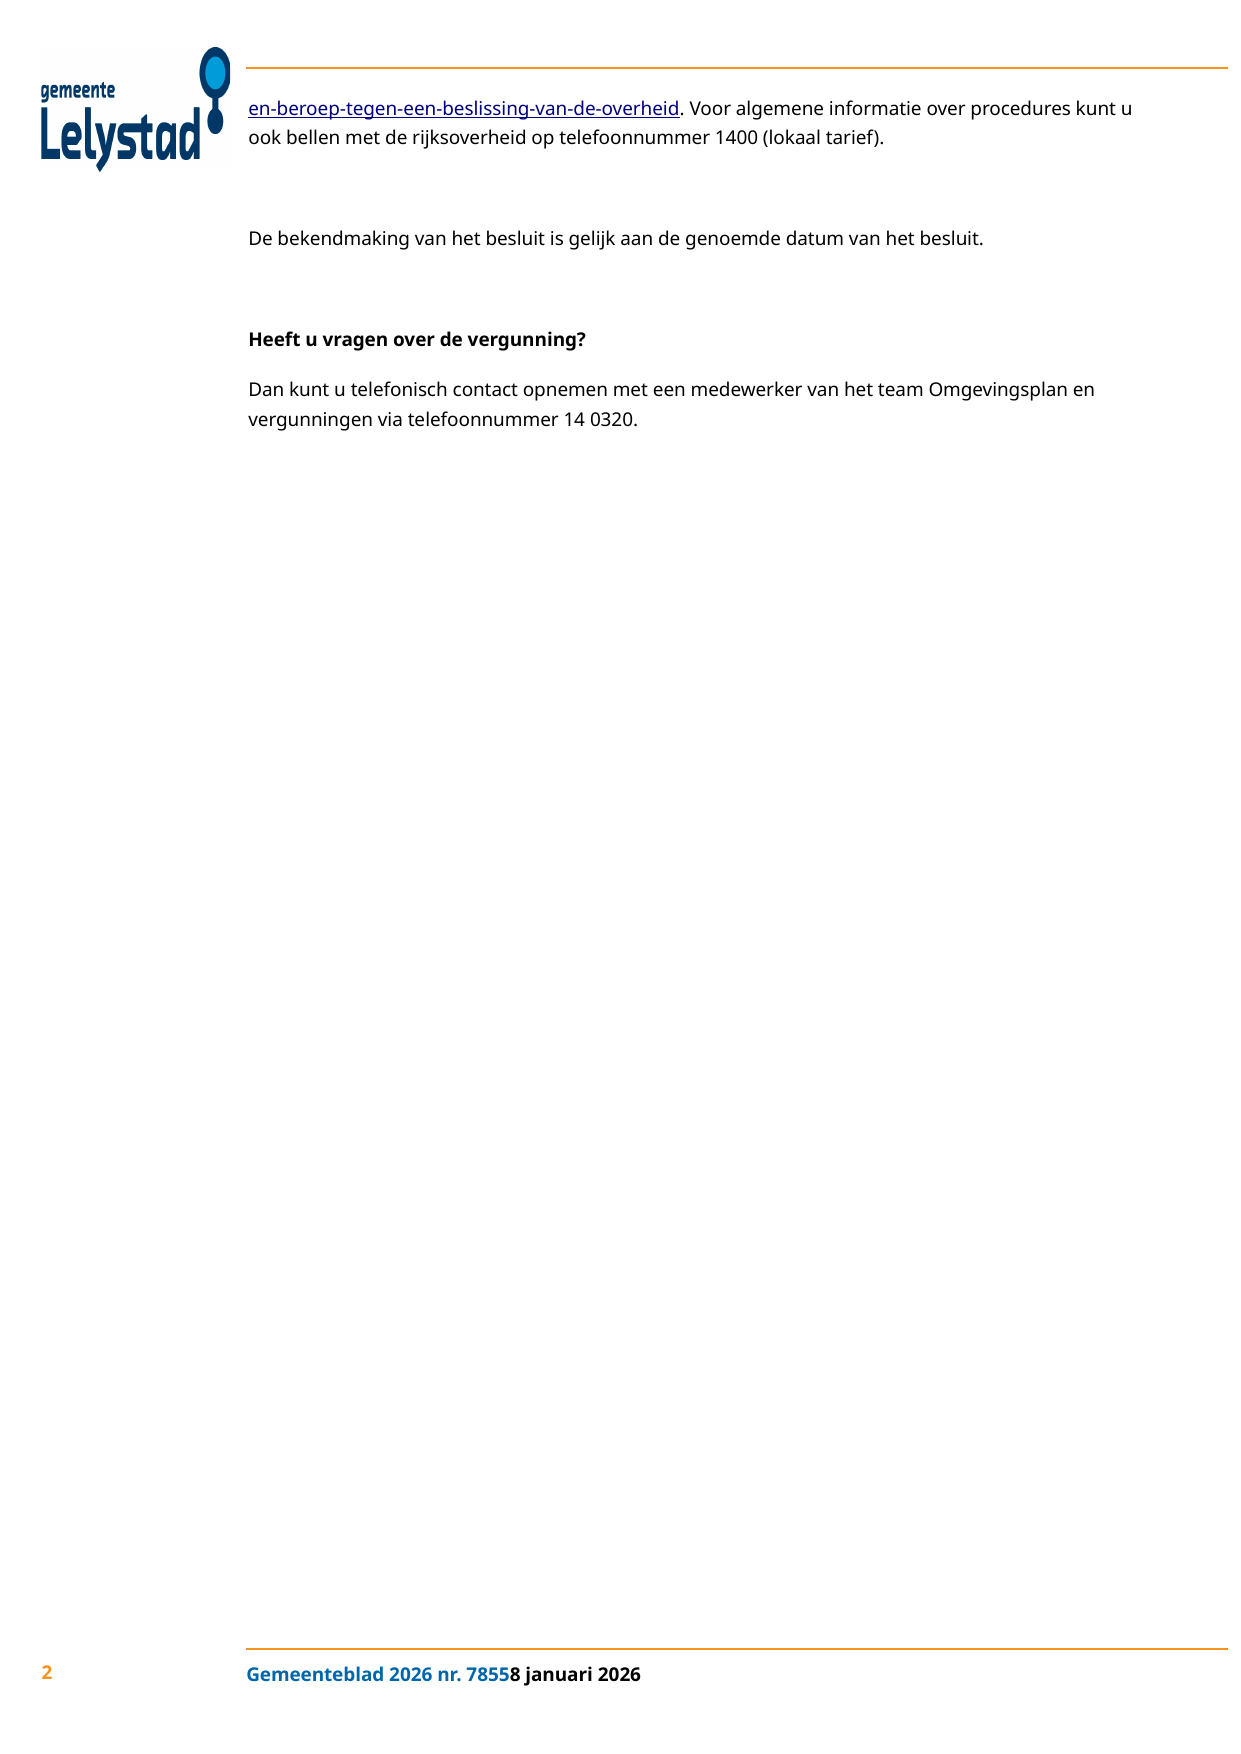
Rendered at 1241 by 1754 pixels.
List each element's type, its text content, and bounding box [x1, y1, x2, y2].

text en-beroep-tegen-een-beslissing-van-de-overheid. Voor algemene informatie over procedures kunt u ook bellen met de rijksoverheid op telefoonnummer 1400 (lokaal tarief). [248, 95, 1152, 150]
text Dan kunt u telefonisch contact opnemen met een medewerker van het team Omgevingsplan en vergunningen via telefoonnummer 14 0320. [248, 376, 1152, 432]
picture [41, 47, 231, 172]
text Heeft u vragen over de vergunning? [248, 326, 1152, 352]
text De bekendmaking van het besluit is gelijk aan de genoemde datum van het besluit. [248, 225, 1152, 251]
